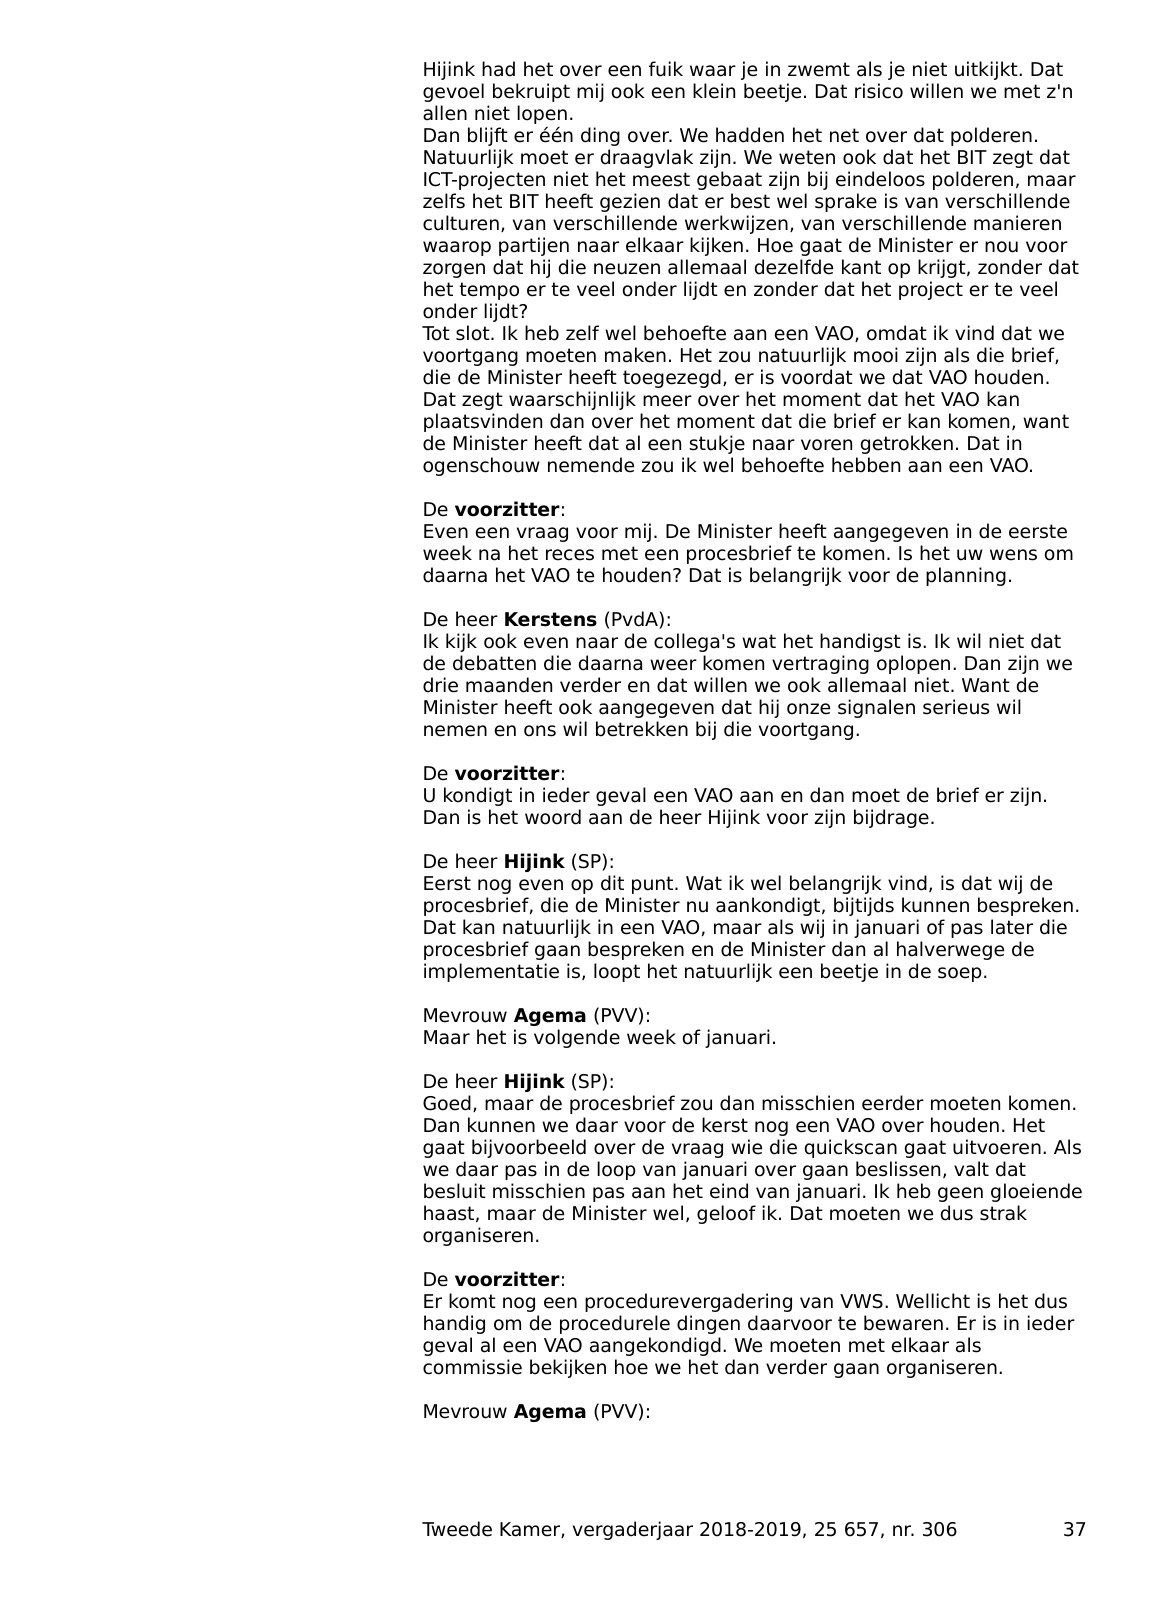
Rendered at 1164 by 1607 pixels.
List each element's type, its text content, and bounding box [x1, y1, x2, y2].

text De heer Kerstens (PvdA): [422, 609, 1087, 631]
text De heer Hijink (SP): [422, 851, 1087, 873]
text Mevrouw Agema (PVV): [422, 1005, 1087, 1027]
text Maar het is volgende week of januari. [422, 1027, 1087, 1049]
text De voorzitter: [422, 499, 1087, 521]
text Even een vraag voor mij. De Minister heeft aangegeven in de eerste week na het reces met een procesbrief te komen. Is het uw wens om daarna het VAO te houden? Dat is belangrijk voor de planning. [422, 521, 1087, 587]
text Goed, maar de procesbrief zou dan misschien eerder moeten komen. Dan kunnen we daar voor de kerst nog een VAO over houden. Het gaat bijvoorbeeld over de vraag wie die quickscan gaat uitvoeren. Als we daar pas in de loop van januari over gaan beslissen, valt dat besluit misschien pas aan het eind van januari. Ik heb geen gloeiende haast, maar de Minister wel, geloof ik. Dat moeten we dus strak organiseren. [422, 1093, 1087, 1247]
text Eerst nog even op dit punt. Wat ik wel belangrijk vind, is dat wij de procesbrief, die de Minister nu aankondigt, bijtijds kunnen bespreken. Dat kan natuurlijk in een VAO, maar als wij in januari of pas later die procesbrief gaan bespreken en de Minister dan al halverwege de implementatie is, loopt het natuurlijk een beetje in de soep. [422, 873, 1087, 983]
text De voorzitter: [422, 1269, 1087, 1291]
text De heer Hijink (SP): [422, 1071, 1087, 1093]
text Dan blijft er één ding over. We hadden het net over dat polderen. Natuurlijk moet er draagvlak zijn. We weten ook dat het BIT zegt dat ICT-projecten niet het meest gebaat zijn bij eindeloos polderen, maar zelfs het BIT heeft gezien dat er best wel sprake is van verschillende culturen, van verschillende werkwijzen, van verschillende manieren waarop partijen naar elkaar kijken. Hoe gaat de Minister er nou voor zorgen dat hij die neuzen allemaal dezelfde kant op krijgt, zonder dat het tempo er te veel onder lijdt en zonder dat het project er te veel onder lijdt? [422, 125, 1087, 323]
text U kondigt in ieder geval een VAO aan en dan moet de brief er zijn. Dan is het woord aan de heer Hijink voor zijn bijdrage. [422, 785, 1087, 829]
text Tot slot. Ik heb zelf wel behoefte aan een VAO, omdat ik vind dat we voortgang moeten maken. Het zou natuurlijk mooi zijn als die brief, die de Minister heeft toegezegd, er is voordat we dat VAO houden. Dat zegt waarschijnlijk meer over het moment dat het VAO kan plaatsvinden dan over het moment dat die brief er kan komen, want de Minister heeft dat al een stukje naar voren getrokken. Dat in ogenschouw nemende zou ik wel behoefte hebben aan een VAO. [422, 323, 1087, 477]
text Er komt nog een procedurevergadering van VWS. Wellicht is het dus handig om de procedurele dingen daarvoor te bewaren. Er is in ieder geval al een VAO aangekondigd. We moeten met elkaar als commissie bekijken hoe we het dan verder gaan organiseren. [422, 1291, 1087, 1379]
text Hijink had het over een fuik waar je in zwemt als je niet uitkijkt. Dat gevoel bekruipt mij ook een klein beetje. Dat risico willen we met z'n allen niet lopen. [422, 59, 1087, 125]
text Mevrouw Agema (PVV): [422, 1401, 1087, 1423]
text Ik kijk ook even naar de collega's wat het handigst is. Ik wil niet dat de debatten die daarna weer komen vertraging oplopen. Dan zijn we drie maanden verder en dat willen we ook allemaal niet. Want de Minister heeft ook aangegeven dat hij onze signalen serieus wil nemen en ons wil betrekken bij die voortgang. [422, 631, 1087, 741]
text De voorzitter: [422, 763, 1087, 785]
